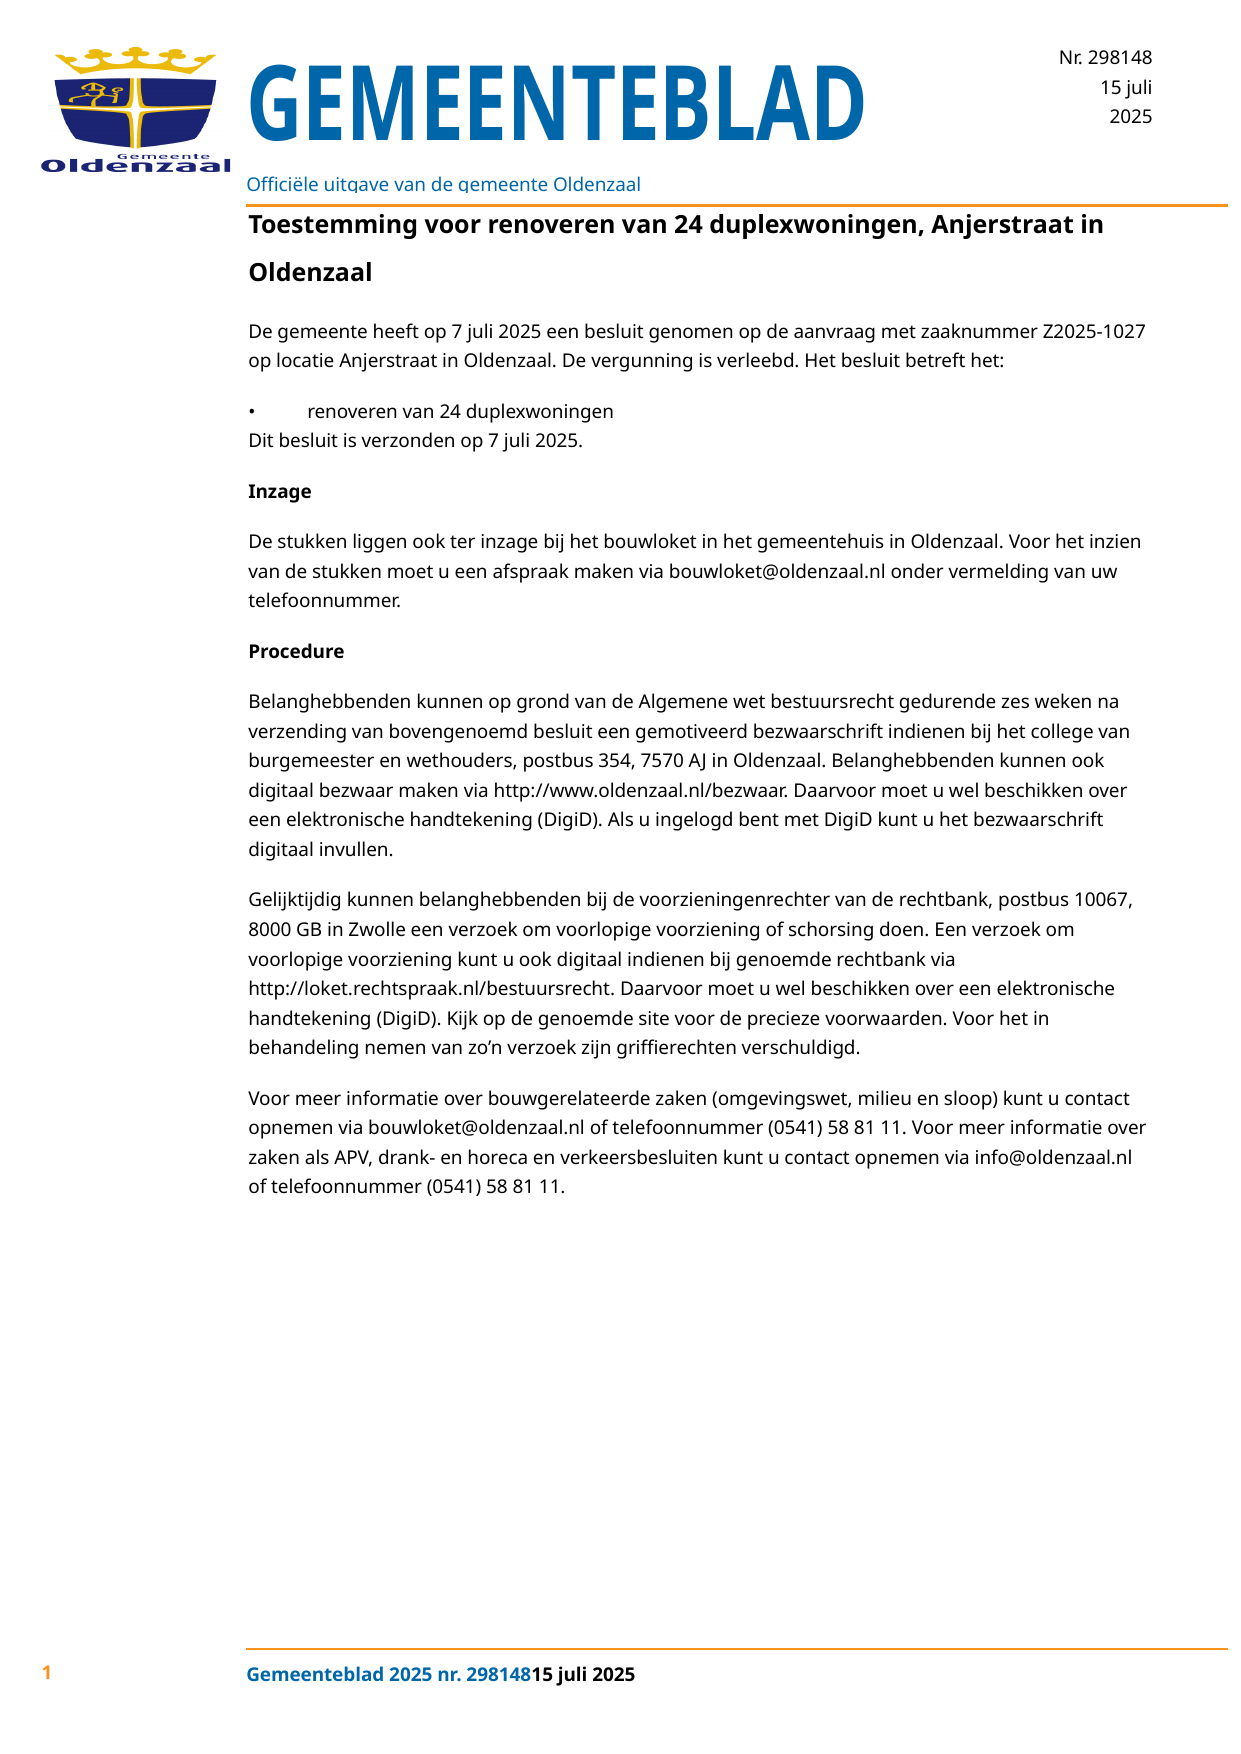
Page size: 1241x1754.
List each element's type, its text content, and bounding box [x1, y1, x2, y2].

text Dit besluit is verzonden op 7 juli 2025. [248, 427, 1152, 453]
text Procedure [248, 638, 1152, 664]
text Toestemming voor renoveren van 24 duplexwoningen, Anjerstraat in Oldenzaal [248, 207, 1152, 288]
picture [41, 47, 231, 172]
text Belanghebbenden kunnen op grond van de Algemene wet bestuursrecht gedurende zes weken na verzending van bovengenoemd besluit een gemotiveerd bezwaarschrift indienen bij het college van burgemeester en wethouders, postbus 354, 7570 AJ in Oldenzaal. Belanghebbenden kunnen ook digitaal bezwaar maken via http://www.oldenzaal.nl/bezwaar. Daarvoor moet u wel beschikken over een elektronische handtekening (DigiD). Als u ingelogd bent met DigiD kunt u het bezwaarschrift digitaal invullen. [248, 688, 1152, 862]
text Voor meer informatie over bouwgerelateerde zaken (omgevingswet, milieu en sloop) kunt u contact opnemen via bouwloket@oldenzaal.nl of telefoonnummer (0541) 58 81 11. Voor meer informatie over zaken als APV, drank- en horeca en verkeersbesluiten kunt u contact opnemen via info@oldenzaal.nl of telefoonnummer (0541) 58 81 11. [248, 1085, 1152, 1199]
text Gelijktijdig kunnen belanghebbenden bij de voorzieningenrechter van de rechtbank, postbus 10067, 8000 GB in Zwolle een verzoek om voorlopige voorziening of schorsing doen. Een verzoek om voorlopige voorziening kunt u ook digitaal indienen bij genoemde rechtbank via http://loket.rechtspraak.nl/bestuursrecht. Daarvoor moet u wel beschikken over een elektronische handtekening (DigiD). Kijk op de genoemde site voor de precieze voorwaarden. Voor het in behandeling nemen van zo’n verzoek zijn griffierechten verschuldigd. [248, 887, 1152, 1060]
text Inzage [248, 478, 1152, 504]
list renoveren van 24 duplexwoningen [248, 398, 1152, 424]
text De stukken liggen ook ter inzage bij het bouwloket in het gemeentehuis in Oldenzaal. Voor het inzien van de stukken moet u een afspraak maken via bouwloket@oldenzaal.nl onder vermelding van uw telefoonnummer. [248, 528, 1152, 613]
text De gemeente heeft op 7 juli 2025 een besluit genomen op de aanvraag met zaaknummer Z2025-1027 op locatie Anjerstraat in Oldenzaal. De vergunning is verleebd. Het besluit betreft het: [248, 318, 1152, 373]
